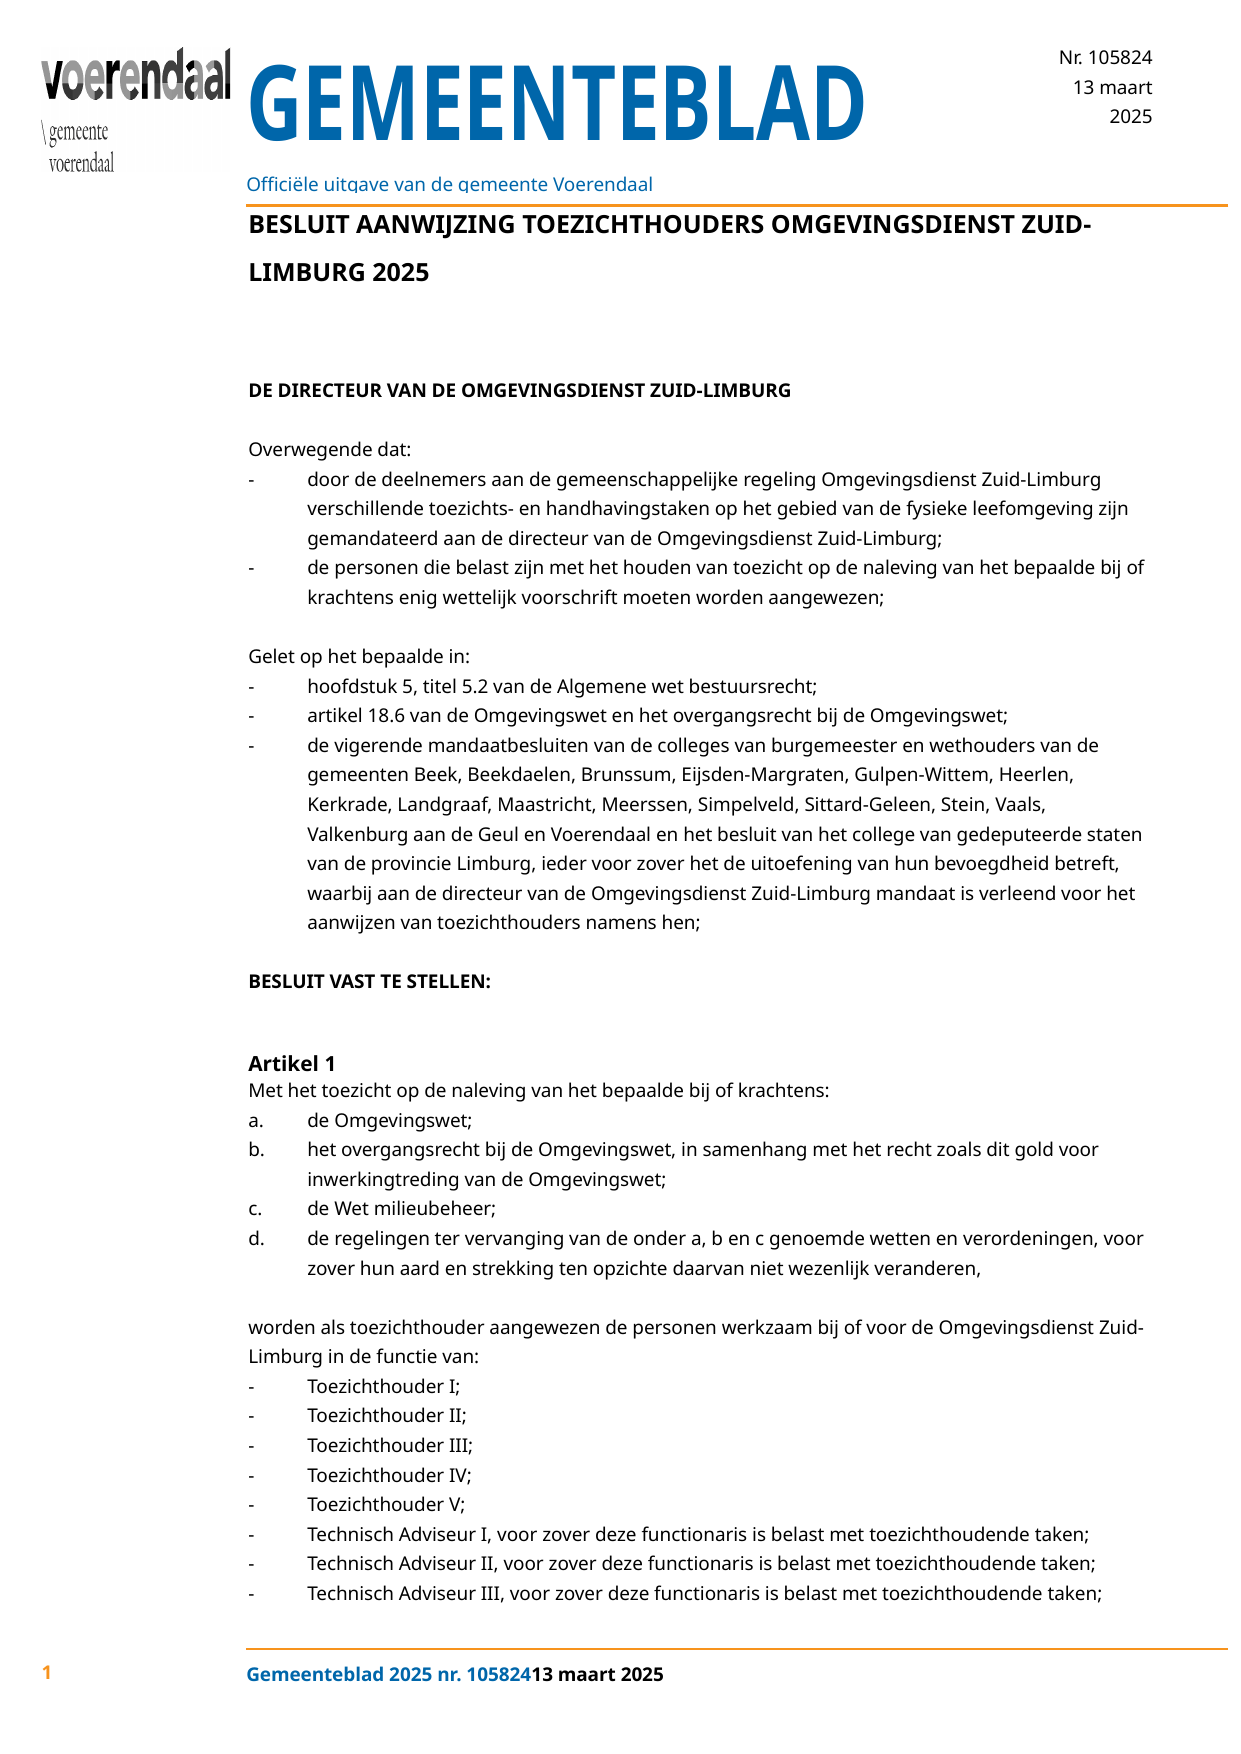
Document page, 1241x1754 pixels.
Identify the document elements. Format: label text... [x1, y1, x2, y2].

picture [41, 47, 231, 172]
text BESLUIT AANWIJZING TOEZICHTHOUDERS OMGEVINGSDIENST ZUID-LIMBURG 2025 [248, 207, 1152, 288]
list de vigerende mandaatbesluiten van de colleges van burgemeester en wethouders van de gemeenten Beek, Beekdaelen, Brunssum, Eijsden-Margraten, Gulpen-Wittem, Heerlen, Kerkrade, Landgraaf, Maastricht, Meerssen, Simpelveld, Sittard-Geleen, Stein, Vaals, Valkenburg aan de Geul en Voerendaal en het besluit van het college van gedeputeerde staten van de provincie Limburg, ieder voor zover het de uitoefening van hun bevoegdheid betreft, waarbij aan de directeur van de Omgevingsdienst Zuid-Limburg mandaat is verleend voor het aanwijzen van toezichthouders namens hen; [248, 732, 1152, 935]
list de personen die belast zijn met het houden van toezicht op de naleving van het bepaalde bij of krachtens enig wettelijk voorschrift moeten worden aangewezen; [248, 554, 1152, 610]
text Met het toezicht op de naleving van het bepaalde bij of krachtens: [248, 1077, 1152, 1103]
list de regelingen ter vervanging van de onder a, b en c genoemde wetten en verordeningen, voor zover hun aard en strekking ten opzichte daarvan niet wezenlijk veranderen, [248, 1225, 1152, 1280]
list Technisch Adviseur III, voor zover deze functionaris is belast met toezichthoudende taken; [248, 1580, 1152, 1606]
text Gelet op het bepaalde in: [248, 643, 1152, 669]
list Toezichthouder II; [248, 1403, 1152, 1428]
list de Omgevingswet; [248, 1107, 1152, 1132]
text BESLUIT VAST TE STELLEN: [248, 969, 1152, 994]
list Toezichthouder IV; [248, 1462, 1152, 1487]
text worden als toezichthouder aangewezen de personen werkzaam bij of voor de Omgevingsdienst Zuid-Limburg in de functie van: [248, 1314, 1152, 1369]
list door de deelnemers aan de gemeenschappelijke regeling Omgevingsdienst Zuid-Limburg verschillende toezichts- en handhavingstaken op het gebied van de fysieke leefomgeving zijn gemandateerd aan de directeur van de Omgevingsdienst Zuid-Limburg; [248, 466, 1152, 551]
list de Wet milieubeheer; [248, 1196, 1152, 1221]
list Toezichthouder V; [248, 1491, 1152, 1517]
list Technisch Adviseur II, voor zover deze functionaris is belast met toezichthoudende taken; [248, 1551, 1152, 1576]
list hoofdstuk 5, titel 5.2 van de Algemene wet bestuursrecht; [248, 673, 1152, 699]
list artikel 18.6 van de Omgevingswet en het overgangsrecht bij de Omgevingswet; [248, 702, 1152, 728]
list Toezichthouder I; [248, 1373, 1152, 1399]
text Overwegende dat: [248, 436, 1152, 462]
text Artikel 1 [248, 1049, 1152, 1077]
list het overgangsrecht bij de Omgevingswet, in samenhang met het recht zoals dit gold voor inwerkingtreding van de Omgevingswet; [248, 1136, 1152, 1192]
list Toezichthouder III; [248, 1432, 1152, 1458]
text DE DIRECTEUR VAN DE OMGEVINGSDIENST ZUID-LIMBURG [248, 377, 1152, 403]
list Technisch Adviseur I, voor zover deze functionaris is belast met toezichthoudende taken; [248, 1521, 1152, 1547]
